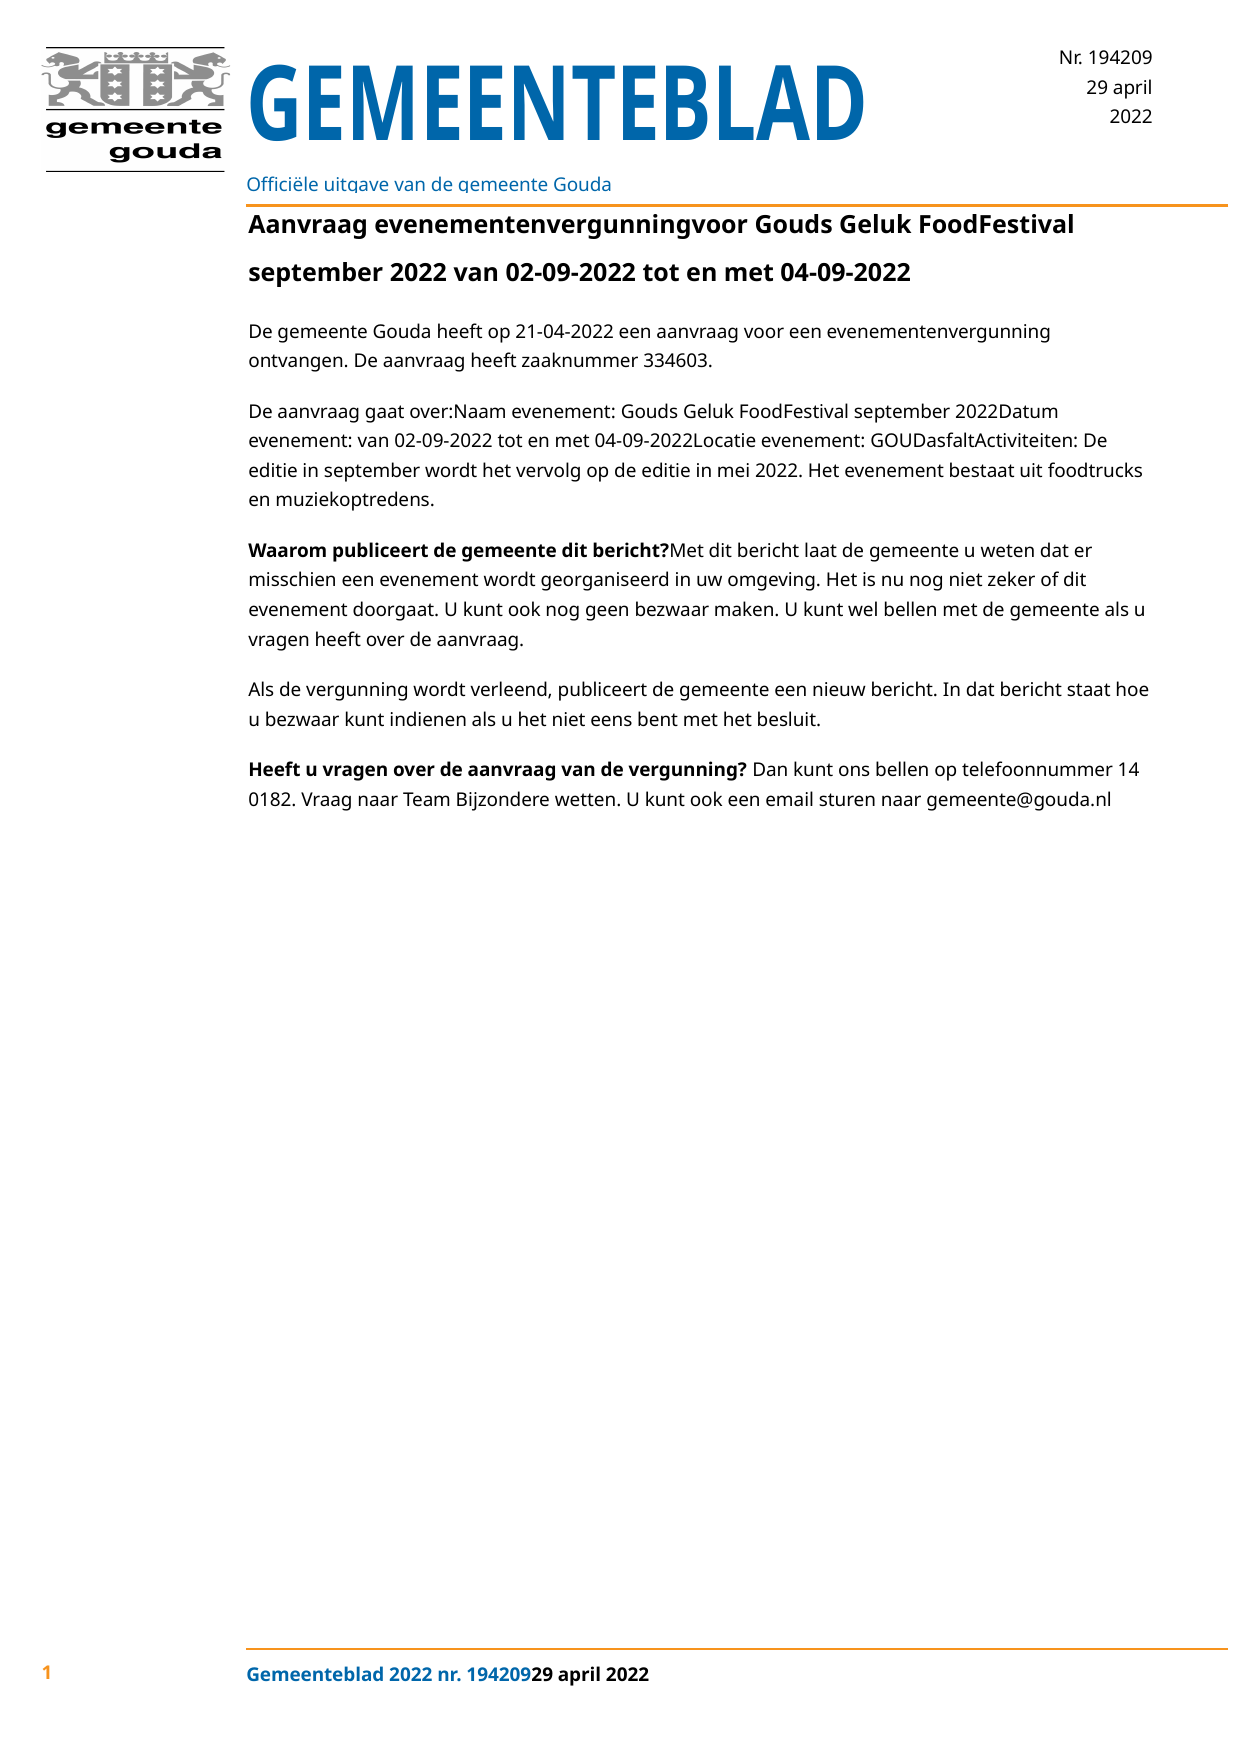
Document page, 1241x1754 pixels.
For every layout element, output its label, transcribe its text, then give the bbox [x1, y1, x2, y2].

picture [41, 47, 231, 172]
text De gemeente Gouda heeft op 21-04-2022 een aanvraag voor een evenementenvergunning ontvangen. De aanvraag heeft zaaknummer 334603. [248, 318, 1152, 373]
text Waarom publiceert de gemeente dit bericht?Met dit bericht laat de gemeente u weten dat er misschien een evenement wordt georganiseerd in uw omgeving. Het is nu nog niet zeker of dit evenement doorgaat. U kunt ook nog geen bezwaar maken. U kunt wel bellen met de gemeente als u vragen heeft over de aanvraag. [248, 537, 1152, 652]
text Heeft u vragen over de aanvraag van de vergunning? Dan kunt ons bellen op telefoonnummer 14 0182. Vraag naar Team Bijzondere wetten. U kunt ook een email sturen naar gemeente@gouda.nl [248, 756, 1152, 812]
text Als de vergunning wordt verleend, publiceert de gemeente een nieuw bericht. In dat bericht staat hoe u bezwaar kunt indienen als u het niet eens bent met het besluit. [248, 676, 1152, 732]
text De aanvraag gaat over:Naam evenement: Gouds Geluk FoodFestival september 2022Datum evenement: van 02-09-2022 tot en met 04-09-2022Locatie evenement: GOUDasfaltActiviteiten: De editie in september wordt het vervolg op de editie in mei 2022. Het evenement bestaat uit foodtrucks en muziekoptredens. [248, 398, 1152, 512]
text Aanvraag evenementenvergunningvoor Gouds Geluk FoodFestival september 2022 van 02-09-2022 tot en met 04-09-2022 [248, 207, 1152, 288]
